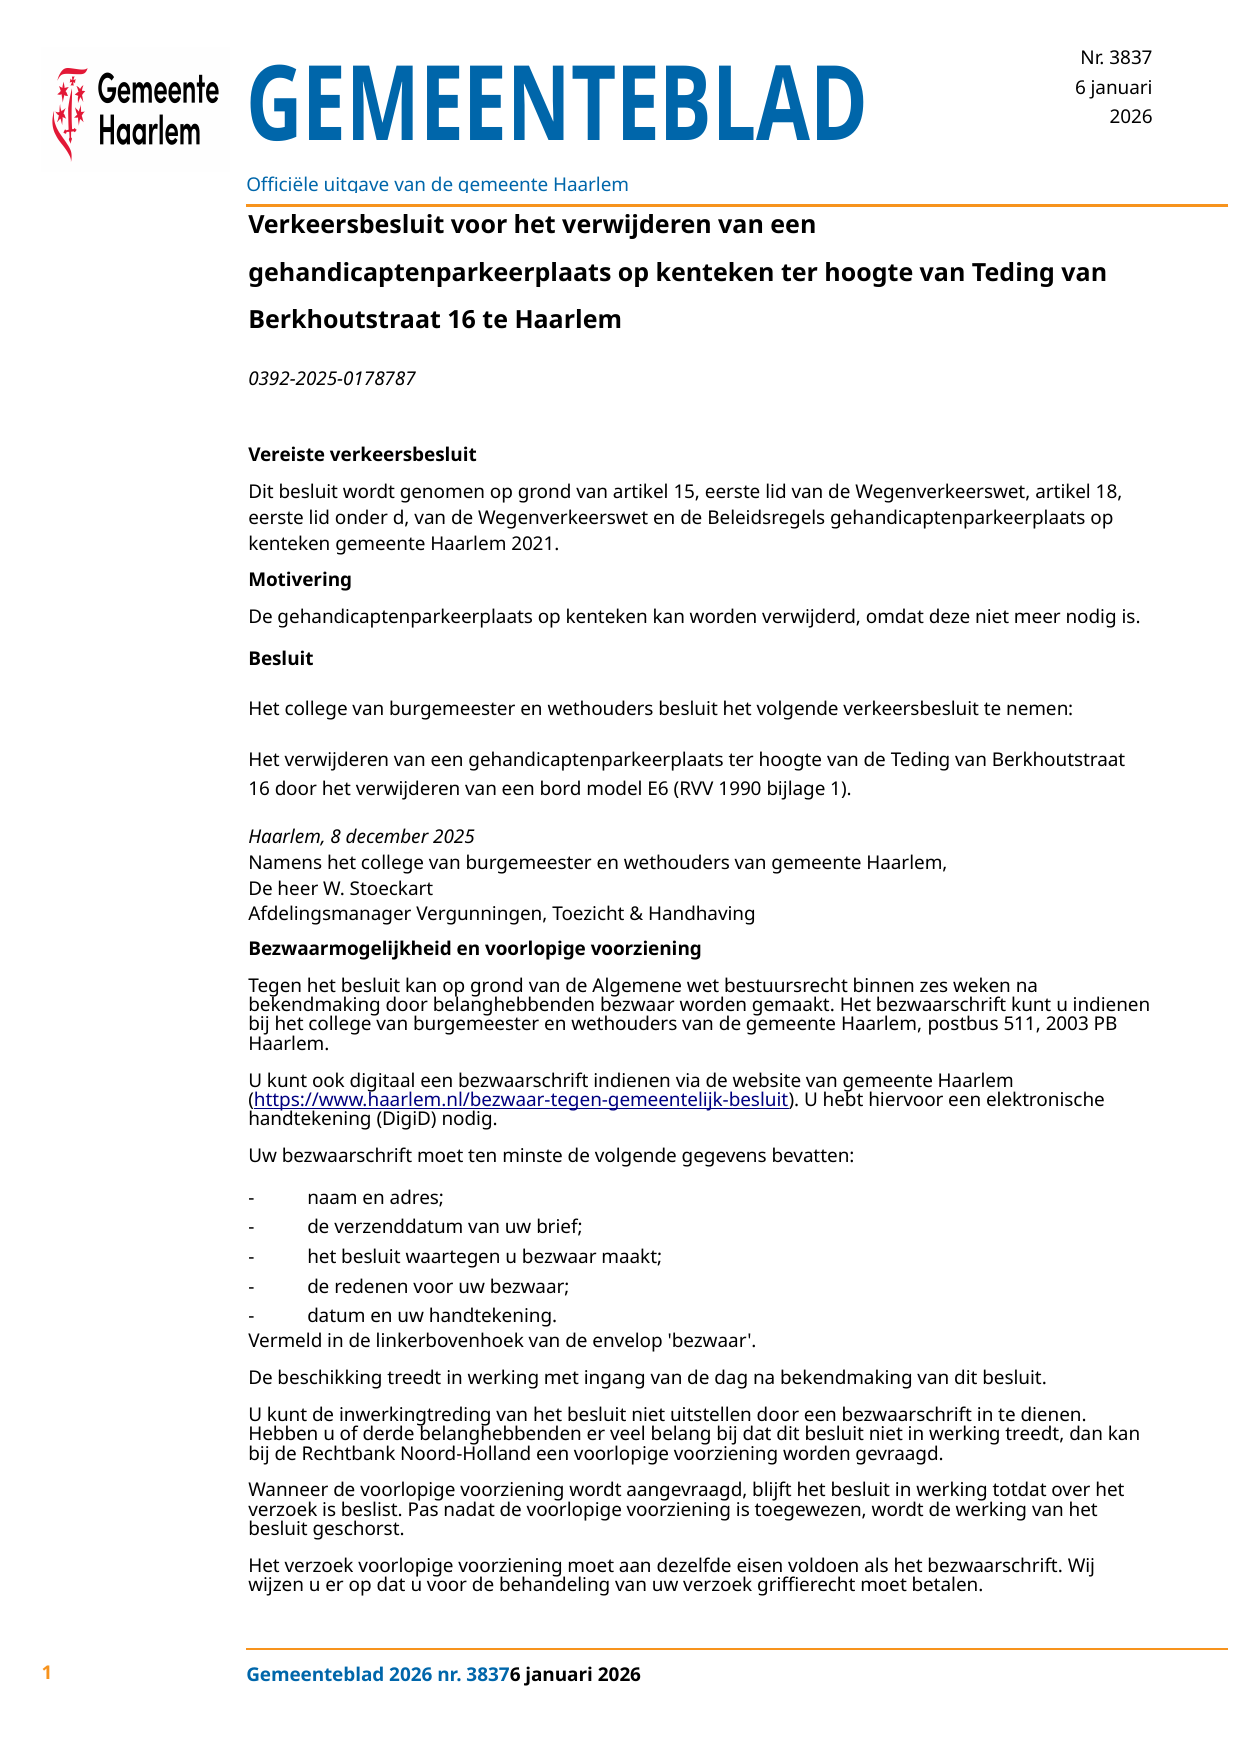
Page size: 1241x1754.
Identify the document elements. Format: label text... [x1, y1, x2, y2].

text U kunt ook digitaal een bezwaarschrift indienen via de website van gemeente Haarlem (https://www.haarlem.nl/bezwaar-tegen-gemeentelijk-besluit). U hebt hiervoor een elektronische handtekening (DigiD) nodig. [248, 1072, 1152, 1129]
list datum en uw handtekening. [248, 1302, 1152, 1328]
text Het verzoek voorlopige voorziening moet aan dezelfde eisen voldoen als het bezwaarschrift. Wij wijzen u er op dat u voor de behandeling van uw verzoek griffierecht moet betalen. [248, 1557, 1152, 1596]
text Tegen het besluit kan op grond van de Algemene wet bestuursrecht binnen zes weken na bekendmaking door belanghebbenden bezwaar worden gemaakt. Het bezwaarschrift kunt u indienen bij het college van burgemeester en wethouders van de gemeente Haarlem, postbus 511, 2003 PB Haarlem. [248, 977, 1152, 1054]
text U kunt de inwerkingtreding van het besluit niet uitstellen door een bezwaarschrift in te dienen. Hebben u of derde belanghebbenden er veel belang bij dat dit besluit niet in werking treedt, dan kan bij de Rechtbank Noord-Holland een voorlopige voorziening worden gevraagd. [248, 1406, 1152, 1464]
text Dit besluit wordt genomen op grond van artikel 15, eerste lid van de Wegenverkeerswet, artikel 18, eerste lid onder d, van de Wegenverkeerswet en de Beleidsregels gehandicaptenparkeerplaats op kenteken gemeente Haarlem 2021. [248, 478, 1152, 555]
text 0392-2025-0178787 [248, 366, 1152, 391]
list het besluit waartegen u bezwaar maakt; [248, 1243, 1152, 1269]
text Motivering [248, 566, 1152, 592]
text De gehandicaptenparkeerplaats op kenteken kan worden verwijderd, omdat deze niet meer nodig is. [248, 603, 1152, 629]
text Namens het college van burgemeester en wethouders van gemeente Haarlem, [248, 849, 1152, 875]
text De beschikking treedt in werking met ingang van de dag na bekendmaking van dit besluit. [248, 1369, 1152, 1388]
text Vermeld in de linkerbovenhoek van de envelop 'bezwaar'. [248, 1332, 1152, 1351]
text Bezwaarmogelijkheid en voorlopige voorziening [248, 940, 1152, 959]
text Vereiste verkeersbesluit [248, 442, 1152, 467]
text Verkeersbesluit voor het verwijderen van een gehandicaptenparkeerplaats op kenteken ter hoogte van Teding van Berkhoutstraat 16 te Haarlem [248, 207, 1152, 336]
text Uw bezwaarschrift moet ten minste de volgende gegevens bevatten: [248, 1147, 1152, 1166]
text Haarlem, 8 december 2025 [248, 823, 1152, 849]
list de redenen voor uw bezwaar; [248, 1273, 1152, 1298]
list de verzenddatum van uw brief; [248, 1214, 1152, 1239]
text Wanneer de voorlopige voorziening wordt aangevraagd, blijft het besluit in werking totdat over het verzoek is beslist. Pas nadat de voorlopige voorziening is toegewezen, wordt de werking van het besluit geschorst. [248, 1481, 1152, 1539]
text De heer W. Stoeckart [248, 875, 1152, 900]
text Het verwijderen van een gehandicaptenparkeerplaats ter hoogte van de Teding van Berkhoutstraat 16 door het verwijderen van een bord model E6 (RVV 1990 bijlage 1). [248, 746, 1152, 801]
list naam en adres; [248, 1184, 1152, 1210]
picture [41, 47, 231, 172]
text Het college van burgemeester en wethouders besluit het volgende verkeersbesluit te nemen: [248, 695, 1152, 721]
text Afdelingsmanager Vergunningen, Toezicht & Handhaving [248, 900, 1152, 926]
text Besluit [248, 645, 1152, 671]
